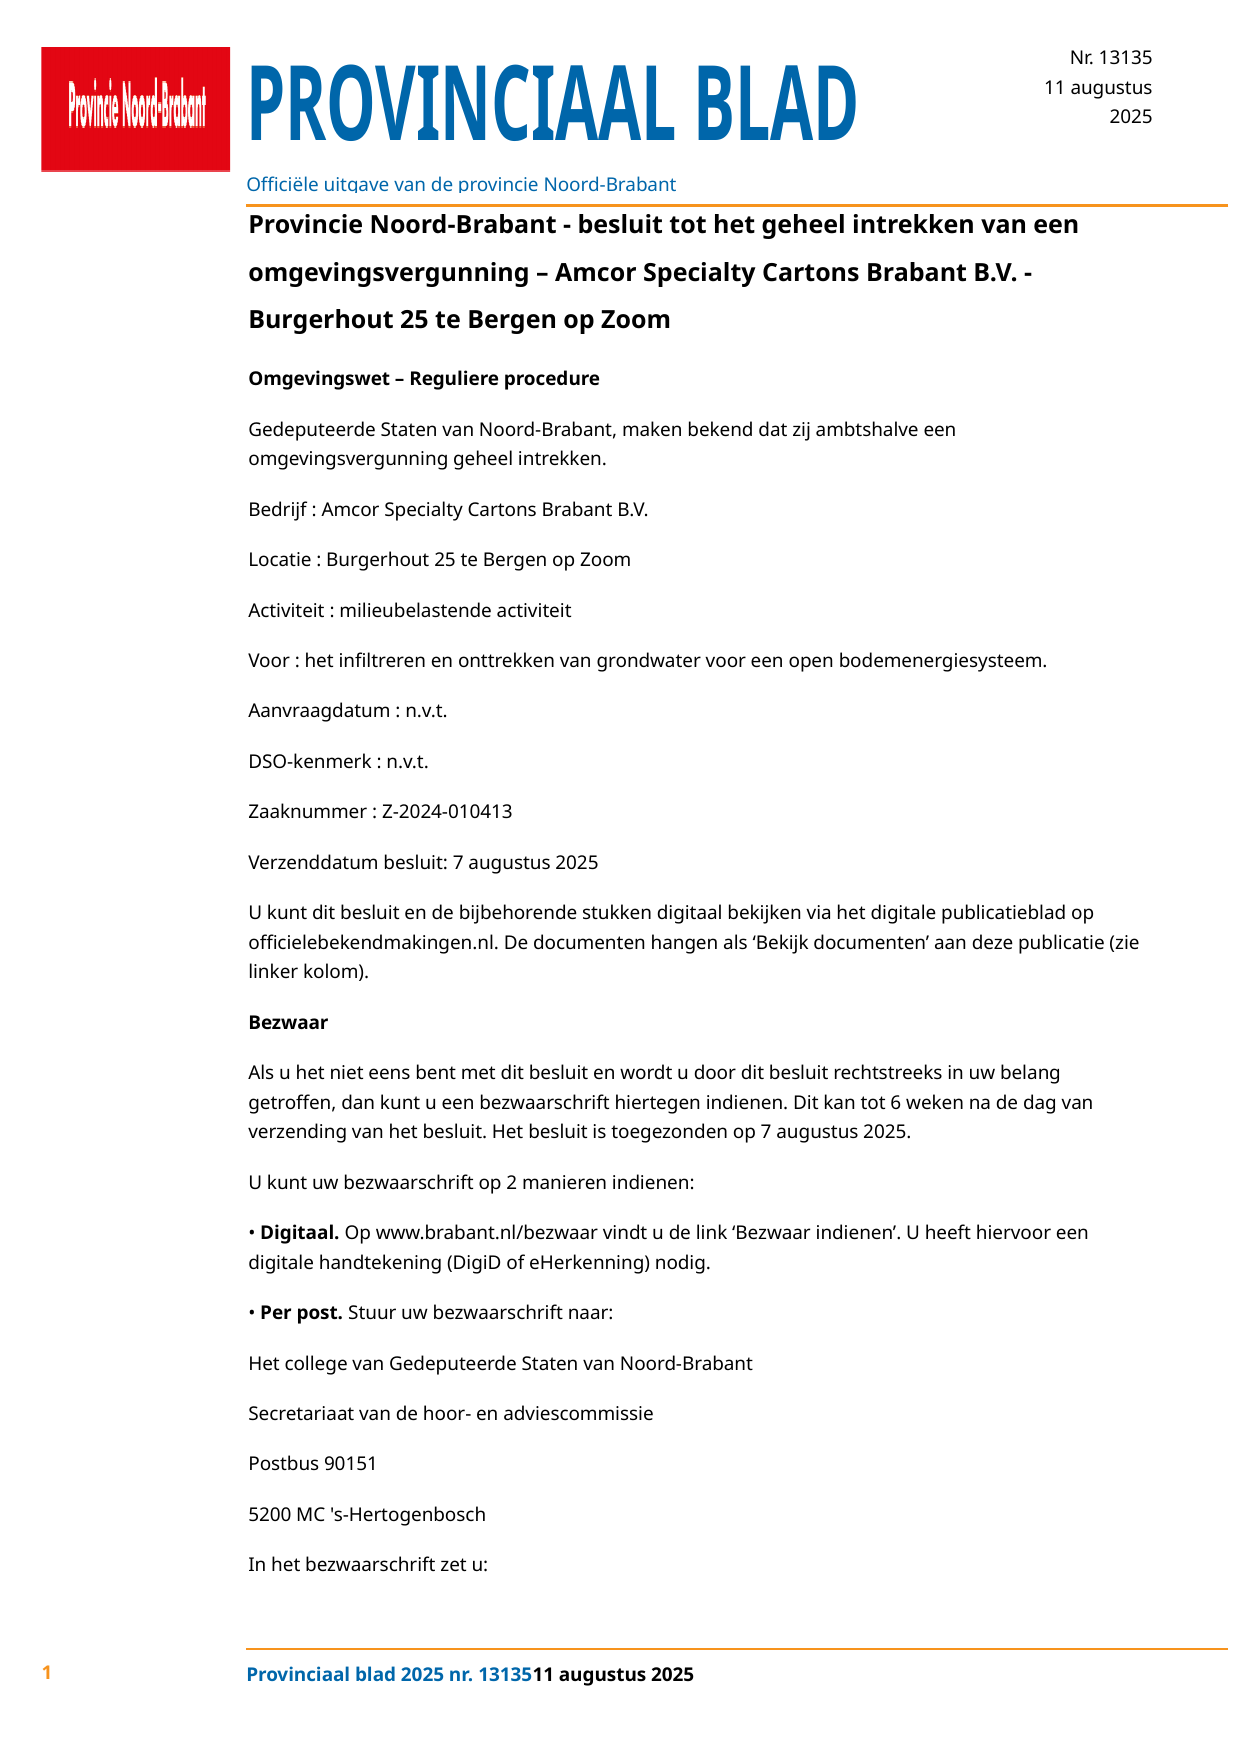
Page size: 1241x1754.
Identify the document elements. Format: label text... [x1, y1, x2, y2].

text U kunt uw bezwaarschrift op 2 manieren indienen: [248, 1169, 1152, 1194]
text Provincie Noord-Brabant - besluit tot het geheel intrekken van een omgevingsvergunning – Amcor Specialty Cartons Brabant B.V. - Burgerhout 25 te Bergen op Zoom [248, 207, 1152, 336]
text Bezwaar [248, 1009, 1152, 1034]
text Voor : het infiltreren en onttrekken van grondwater voor een open bodemenergiesysteem. [248, 647, 1152, 673]
text Locatie : Burgerhout 25 te Bergen op Zoom [248, 546, 1152, 572]
text • Digitaal. Op www.brabant.nl/bezwaar vindt u de link ‘Bezwaar indienen’. U heeft hiervoor een digitale handtekening (DigiD of eHerkenning) nodig. [248, 1219, 1152, 1274]
text Zaaknummer : Z-2024-010413 [248, 798, 1152, 824]
text Postbus 90151 [248, 1451, 1152, 1476]
text Verzenddatum besluit: 7 augustus 2025 [248, 849, 1152, 874]
text • Per post. Stuur uw bezwaarschrift naar: [248, 1299, 1152, 1325]
text Als u het niet eens bent met dit besluit en wordt u door dit besluit rechtstreeks in uw belang getroffen, dan kunt u een bezwaarschrift hiertegen indienen. Dit kan tot 6 weken na de dag van verzending van het besluit. Het besluit is toegezonden op 7 augustus 2025. [248, 1059, 1152, 1144]
text U kunt dit besluit en de bijbehorende stukken digitaal bekijken via het digitale publicatieblad op officielebekendmakingen.nl. De documenten hangen als ‘Bekijk documenten’ aan deze publicatie (zie linker kolom). [248, 899, 1152, 984]
text Gedeputeerde Staten van Noord-Brabant, maken bekend dat zij ambtshalve een omgevingsvergunning geheel intrekken. [248, 416, 1152, 471]
text Activiteit : milieubelastende activiteit [248, 597, 1152, 622]
text Secretariaat van de hoor- en adviescommissie [248, 1400, 1152, 1426]
text In het bezwaarschrift zet u: [248, 1551, 1152, 1577]
text 5200 MC 's‑Hertogenbosch [248, 1501, 1152, 1527]
text Omgevingswet – Reguliere procedure [248, 366, 1152, 391]
picture [41, 47, 231, 172]
text DSO-kenmerk : n.v.t. [248, 748, 1152, 774]
text Bedrijf : Amcor Specialty Cartons Brabant B.V. [248, 496, 1152, 522]
text Aanvraagdatum : n.v.t. [248, 698, 1152, 723]
text Het college van Gedeputeerde Staten van Noord-Brabant [248, 1350, 1152, 1375]
